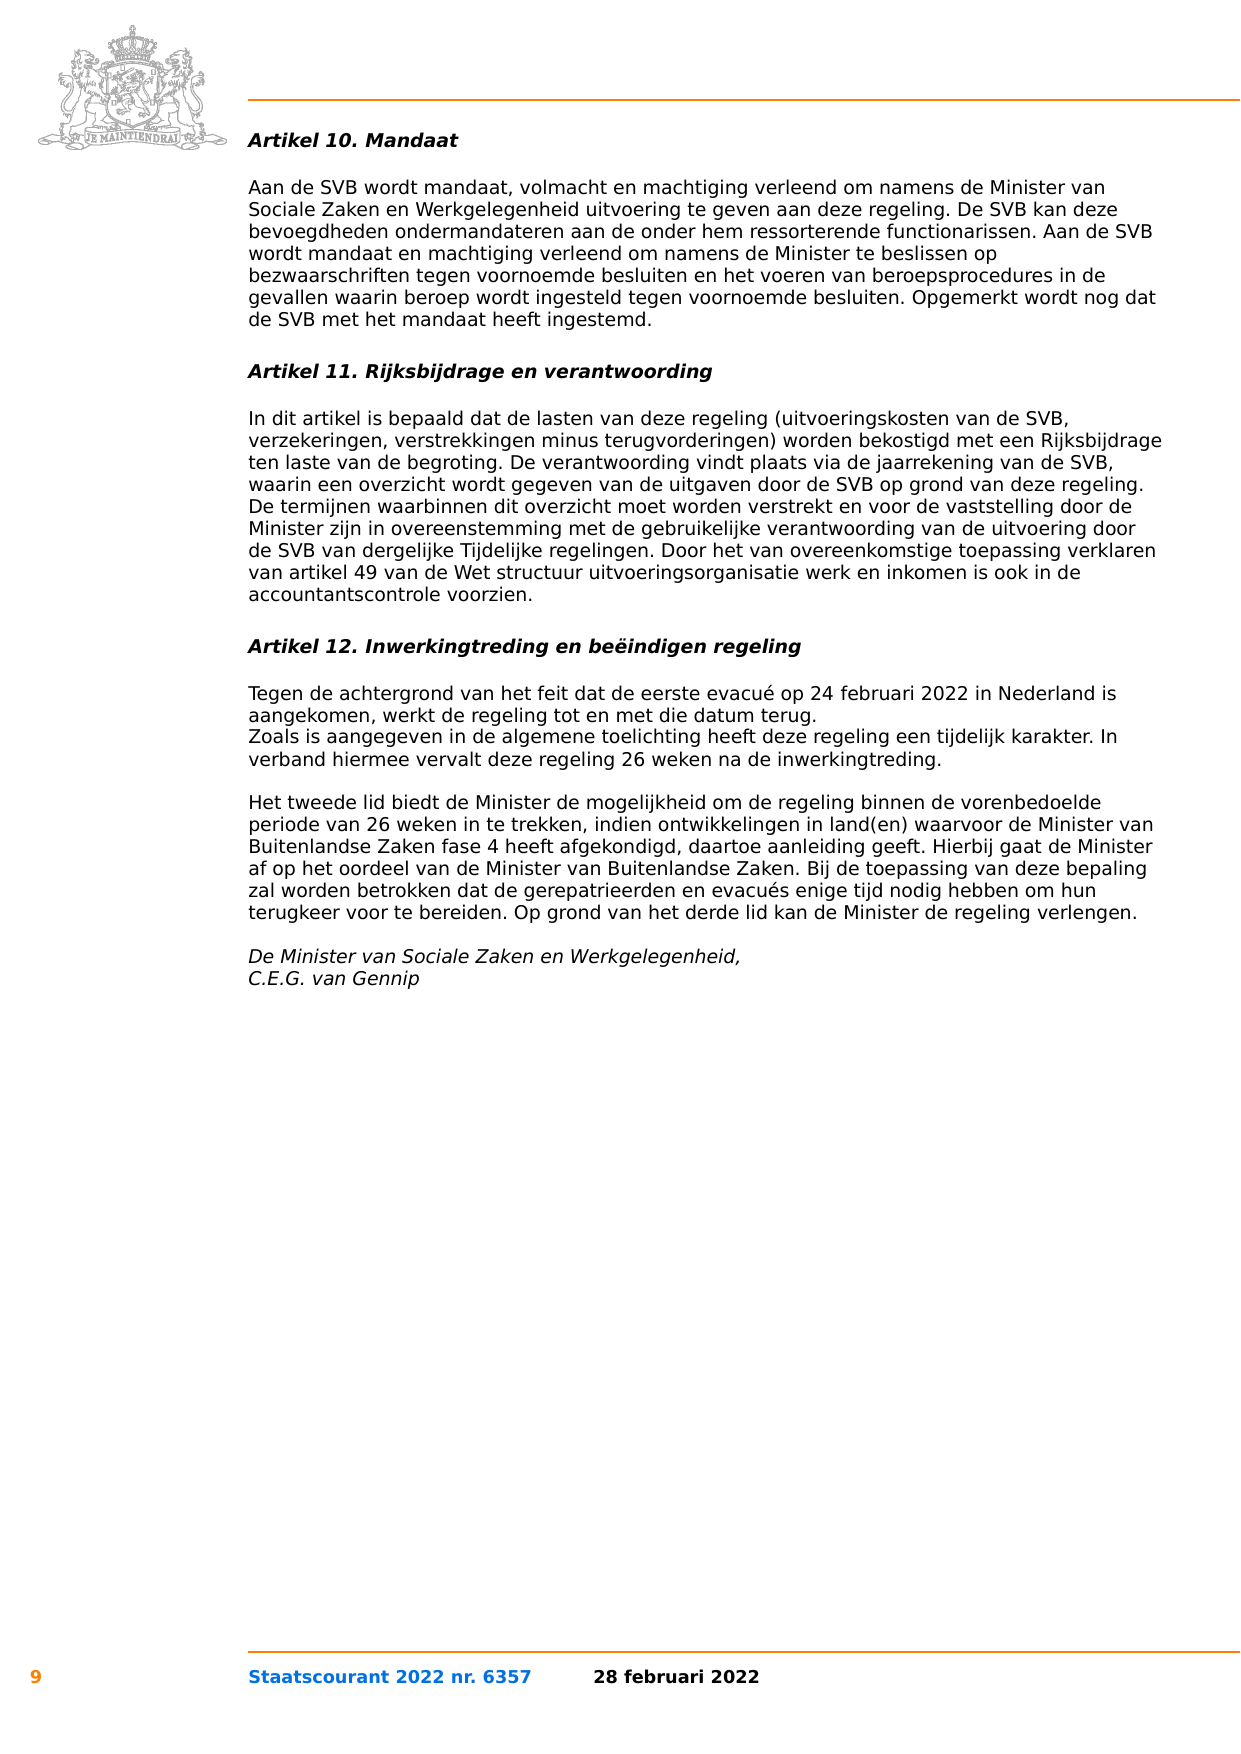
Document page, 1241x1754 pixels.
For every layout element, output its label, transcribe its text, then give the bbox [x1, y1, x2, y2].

text In dit artikel is bepaald dat de lasten van deze regeling (uitvoeringskosten van de SVB, verzekeringen, verstrekkingen minus terugvorderingen) worden bekostigd met een Rijksbijdrage ten laste van de begroting. De verantwoording vindt plaats via de jaarrekening van de SVB, waarin een overzicht wordt gegeven van de uitgaven door de SVB op grond van deze regeling. De termijnen waarbinnen dit overzicht moet worden verstrekt en voor de vaststelling door de Minister zijn in overeenstemming met de gebruikelijke verantwoording van de uitvoering door de SVB van dergelijke Tijdelijke regelingen. Door het van overeenkomstige toepassing verklaren van artikel 49 van de Wet structuur uitvoeringsorganisatie werk en inkomen is ook in de accountantscontrole voorzien. [248, 408, 1163, 606]
text Tegen de achtergrond van het feit dat de eerste evacué op 24 februari 2022 in Nederland is aangekomen, werkt de regeling tot en met die datum terug. [248, 682, 1163, 726]
subtitle Artikel 11. Rijksbijdrage en verantwoording [248, 361, 1163, 383]
text Aan de SVB wordt mandaat, volmacht en machtiging verleend om namens de Minister van Sociale Zaken en Werkgelegenheid uitvoering te geven aan deze regeling. De SVB kan deze bevoegdheden ondermandateren aan de onder hem ressorterende functionarissen. Aan de SVB wordt mandaat en machtiging verleend om namens de Minister te beslissen op bezwaarschriften tegen voornoemde besluiten en het voeren van beroepsprocedures in de gevallen waarin beroep wordt ingesteld tegen voornoemde besluiten. Opgemerkt wordt nog dat de SVB met het mandaat heeft ingestemd. [248, 177, 1163, 331]
text Het tweede lid biedt de Minister de mogelijkheid om de regeling binnen de vorenbedoelde periode van 26 weken in te trekken, indien ontwikkelingen in land(en) waarvoor de Minister van Buitenlandse Zaken fase 4 heeft afgekondigd, daartoe aanleiding geeft. Hierbij gaat de Minister af op het oordeel van de Minister van Buitenlandse Zaken. Bij de toepassing van deze bepaling zal worden betrokken dat de gerepatrieerden en evacués enige tijd nodig hebben om hun terugkeer voor te bereiden. Op grond van het derde lid kan de Minister de regeling verlengen. [248, 792, 1163, 924]
subtitle Artikel 12. Inwerkingtreding en beëindigen regeling [248, 636, 1163, 657]
text De Minister van Sociale Zaken en Werkgelegenheid, C.E.G. van Gennip [248, 946, 1163, 990]
picture [38, 25, 227, 150]
text Zoals is aangegeven in de algemene toelichting heeft deze regeling een tijdelijk karakter. In verband hiermee vervalt deze regeling 26 weken na de inwerkingtreding. [248, 726, 1163, 770]
subtitle Artikel 10. Mandaat [248, 130, 1163, 152]
